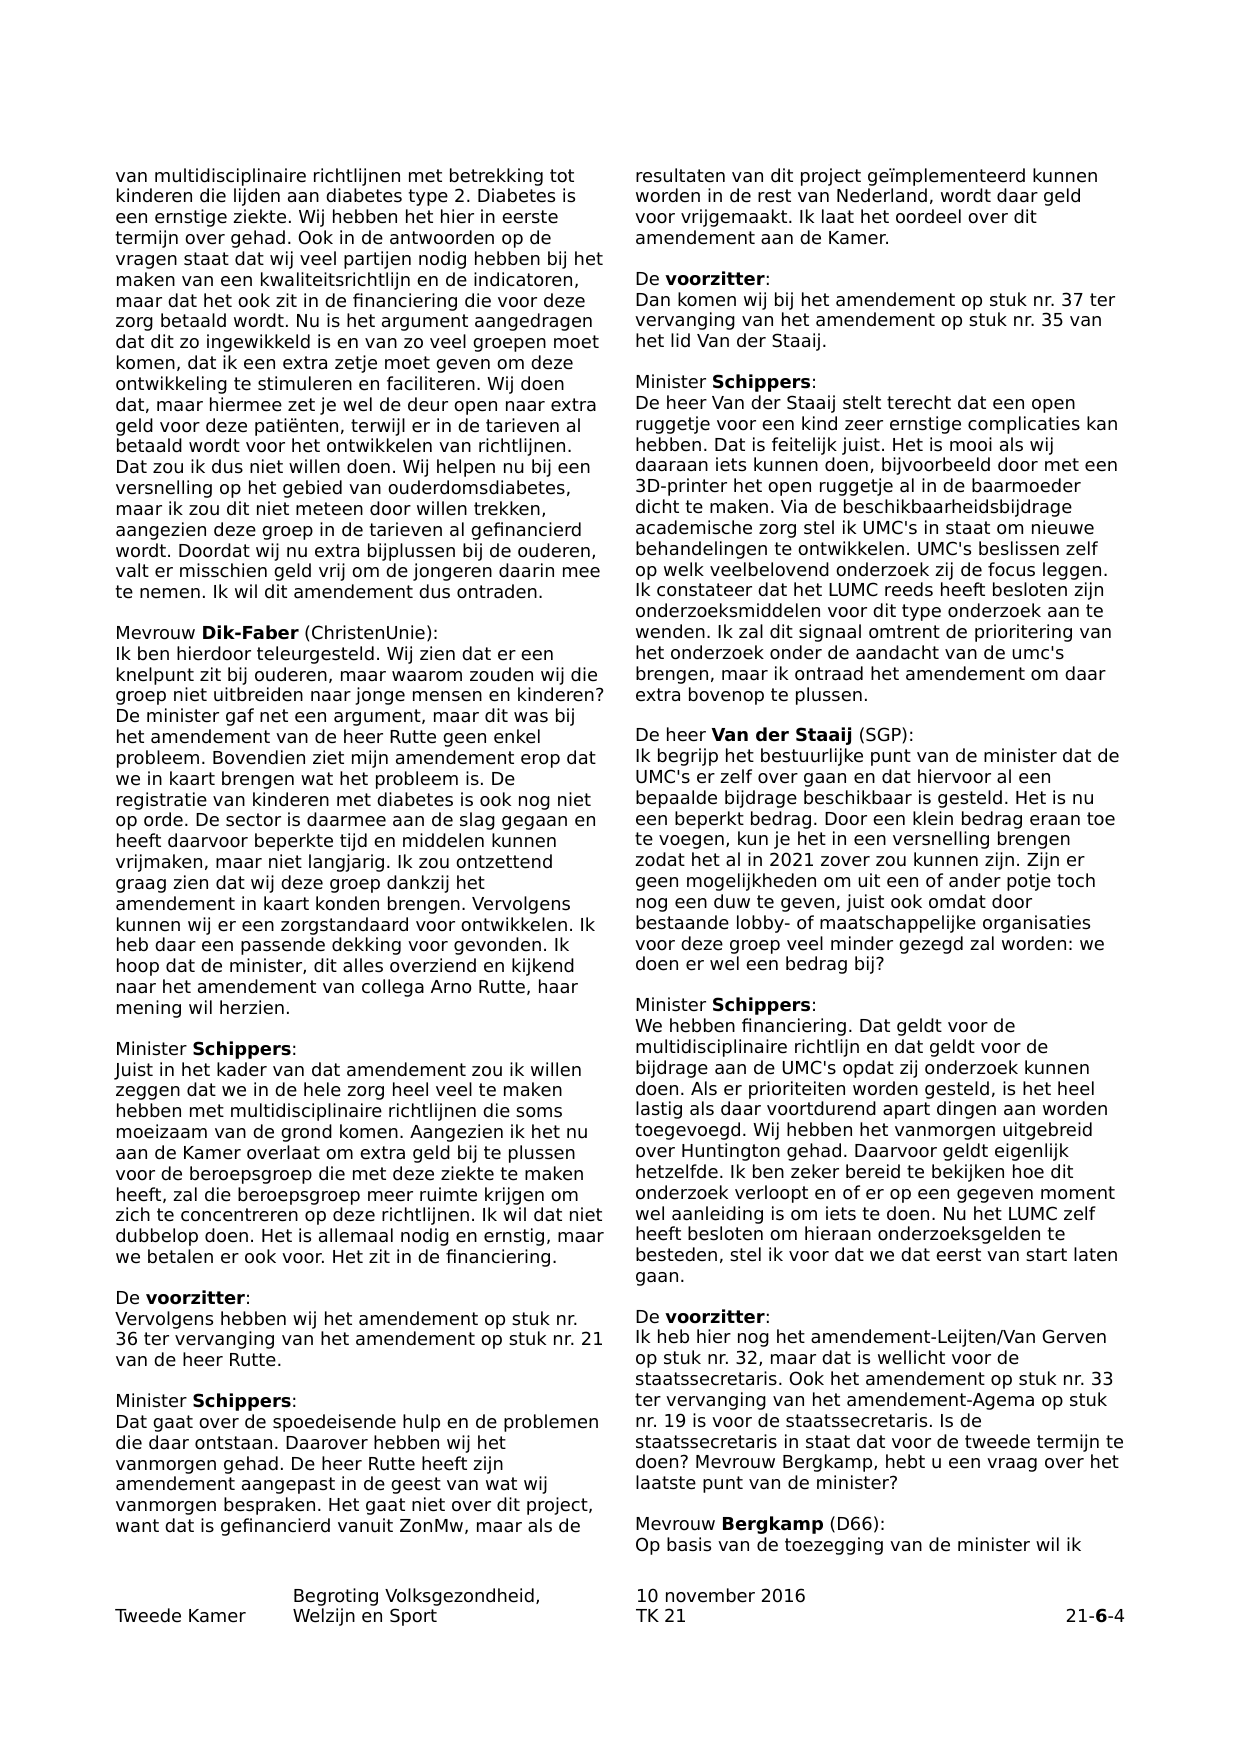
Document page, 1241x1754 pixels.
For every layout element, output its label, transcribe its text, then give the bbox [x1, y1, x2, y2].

text De voorzitter: [635, 269, 1125, 289]
text Vervolgens hebben wij het amendement op stuk nr. 36 ter vervanging van het amendement op stuk nr. 21 van de heer Rutte. [115, 1308, 605, 1371]
text Dat gaat over de spoedeisende hulp en de problemen die daar ontstaan. Daarover hebben wij het vanmorgen gehad. De heer Rutte heeft zijn amendement aangepast in de geest van wat wij vanmorgen bespraken. Het gaat niet over dit project, want dat is gefinancierd vanuit ZonMw, maar als de [115, 1412, 605, 1537]
text De voorzitter: [635, 1307, 1125, 1327]
text Ik ben hierdoor teleurgesteld. Wij zien dat er een knelpunt zit bij ouderen, maar waarom zouden wij die groep niet uitbreiden naar jonge mensen en kinderen? De minister gaf net een argument, maar dit was bij het amendement van de heer Rutte geen enkel probleem. Bovendien ziet mijn amendement erop dat we in kaart brengen wat het probleem is. De registratie van kinderen met diabetes is ook nog niet op orde. De sector is daarmee aan de slag gegaan en heeft daarvoor beperkte tijd en middelen kunnen vrijmaken, maar niet langjarig. Ik zou ontzettend graag zien dat wij deze groep dankzij het amendement in kaart konden brengen. Vervolgens kunnen wij er een zorgstandaard voor ontwikkelen. Ik heb daar een passende dekking voor gevonden. Ik hoop dat de minister, dit alles overziend en kijkend naar het amendement van collega Arno Rutte, haar mening wil herzien. [115, 643, 605, 1018]
text Minister Schippers: [115, 1391, 605, 1412]
text Ik heb hier nog het amendement-Leijten/Van Gerven op stuk nr. 32, maar dat is wellicht voor de staatssecretaris. Ook het amendement op stuk nr. 33 ter vervanging van het amendement-Agema op stuk nr. 19 is voor de staatssecretaris. Is de staatssecretaris in staat dat voor de tweede termijn te doen? Mevrouw Bergkamp, hebt u een vraag over het laatste punt van de minister? [635, 1327, 1125, 1494]
text Minister Schippers: [635, 372, 1125, 393]
text Dan komen wij bij het amendement op stuk nr. 37 ter vervanging van het amendement op stuk nr. 35 van het lid Van der Staaij. [635, 289, 1125, 352]
text Op basis van de toezegging van de minister wil ik [635, 1535, 1125, 1556]
text van multidisciplinaire richtlijnen met betrekking tot kinderen die lijden aan diabetes type 2. Diabetes is een ernstige ziekte. Wij hebben het hier in eerste termijn over gehad. Ook in de antwoorden op de vragen staat dat wij veel partijen nodig hebben bij het maken van een kwaliteitsrichtlijn en de indicatoren, maar dat het ook zit in de financiering die voor deze zorg betaald wordt. Nu is het argument aangedragen dat dit zo ingewikkeld is en van zo veel groepen moet komen, dat ik een extra zetje moet geven om deze ontwikkeling te stimuleren en faciliteren. Wij doen dat, maar hiermee zet je wel de deur open naar extra geld voor deze patiënten, terwijl er in de tarieven al betaald wordt voor het ontwikkelen van richtlijnen. Dat zou ik dus niet willen doen. Wij helpen nu bij een versnelling op het gebied van ouderdomsdiabetes, maar ik zou dit niet meteen door willen trekken, aangezien deze groep in de tarieven al gefinancierd wordt. Doordat wij nu extra bijplussen bij de ouderen, valt er misschien geld vrij om de jongeren daarin mee te nemen. Ik wil dit amendement dus ontraden. [115, 165, 605, 603]
text Mevrouw Dik-Faber (ChristenUnie): [115, 623, 605, 643]
text resultaten van dit project geïmplementeerd kunnen worden in de rest van Nederland, wordt daar geld voor vrijgemaakt. Ik laat het oordeel over dit amendement aan de Kamer. [635, 165, 1125, 249]
text We hebben financiering. Dat geldt voor de multidisciplinaire richtlijn en dat geldt voor de bijdrage aan de UMC's opdat zij onderzoek kunnen doen. Als er prioriteiten worden gesteld, is het heel lastig als daar voortdurend apart dingen aan worden toegevoegd. Wij hebben het vanmorgen uitgebreid over Huntington gehad. Daarvoor geldt eigenlijk hetzelfde. Ik ben zeker bereid te bekijken hoe dit onderzoek verloopt en of er op een gegeven moment wel aanleiding is om iets te doen. Nu het LUMC zelf heeft besloten om hieraan onderzoeksgelden te besteden, stel ik voor dat we dat eerst van start laten gaan. [635, 1016, 1125, 1287]
text Ik begrijp het bestuurlijke punt van de minister dat de UMC's er zelf over gaan en dat hiervoor al een bepaalde bijdrage beschikbaar is gesteld. Het is nu een beperkt bedrag. Door een klein bedrag eraan toe te voegen, kun je het in een versnelling brengen zodat het al in 2021 zover zou kunnen zijn. Zijn er geen mogelijkheden om uit een of ander potje toch nog een duw te geven, juist ook omdat door bestaande lobby- of maatschappelijke organisaties voor deze groep veel minder gezegd zal worden: we doen er wel een bedrag bij? [635, 746, 1125, 975]
text Mevrouw Bergkamp (D66): [635, 1514, 1125, 1535]
text Minister Schippers: [635, 995, 1125, 1016]
text De heer Van der Staaij (SGP): [635, 725, 1125, 746]
text Juist in het kader van dat amendement zou ik willen zeggen dat we in de hele zorg heel veel te maken hebben met multidisciplinaire richtlijnen die soms moeizaam van de grond komen. Aangezien ik het nu aan de Kamer overlaat om extra geld bij te plussen voor de beroepsgroep die met deze ziekte te maken heeft, zal die beroepsgroep meer ruimte krijgen om zich te concentreren op deze richtlijnen. Ik wil dat niet dubbelop doen. Het is allemaal nodig en ernstig, maar we betalen er ook voor. Het zit in de financiering. [115, 1059, 605, 1268]
text De heer Van der Staaij stelt terecht dat een open ruggetje voor een kind zeer ernstige complicaties kan hebben. Dat is feitelijk juist. Het is mooi als wij daaraan iets kunnen doen, bijvoorbeeld door met een 3D-printer het open ruggetje al in de baarmoeder dicht te maken. Via de beschikbaarheidsbijdrage academische zorg stel ik UMC's in staat om nieuwe behandelingen te ontwikkelen. UMC's beslissen zelf op welk veelbelovend onderzoek zij de focus leggen. Ik constateer dat het LUMC reeds heeft besloten zijn onderzoeksmiddelen voor dit type onderzoek aan te wenden. Ik zal dit signaal omtrent de prioritering van het onderzoek onder de aandacht van de umc's brengen, maar ik ontraad het amendement om daar extra bovenop te plussen. [635, 393, 1125, 705]
text De voorzitter: [115, 1288, 605, 1308]
text Minister Schippers: [115, 1038, 605, 1059]
